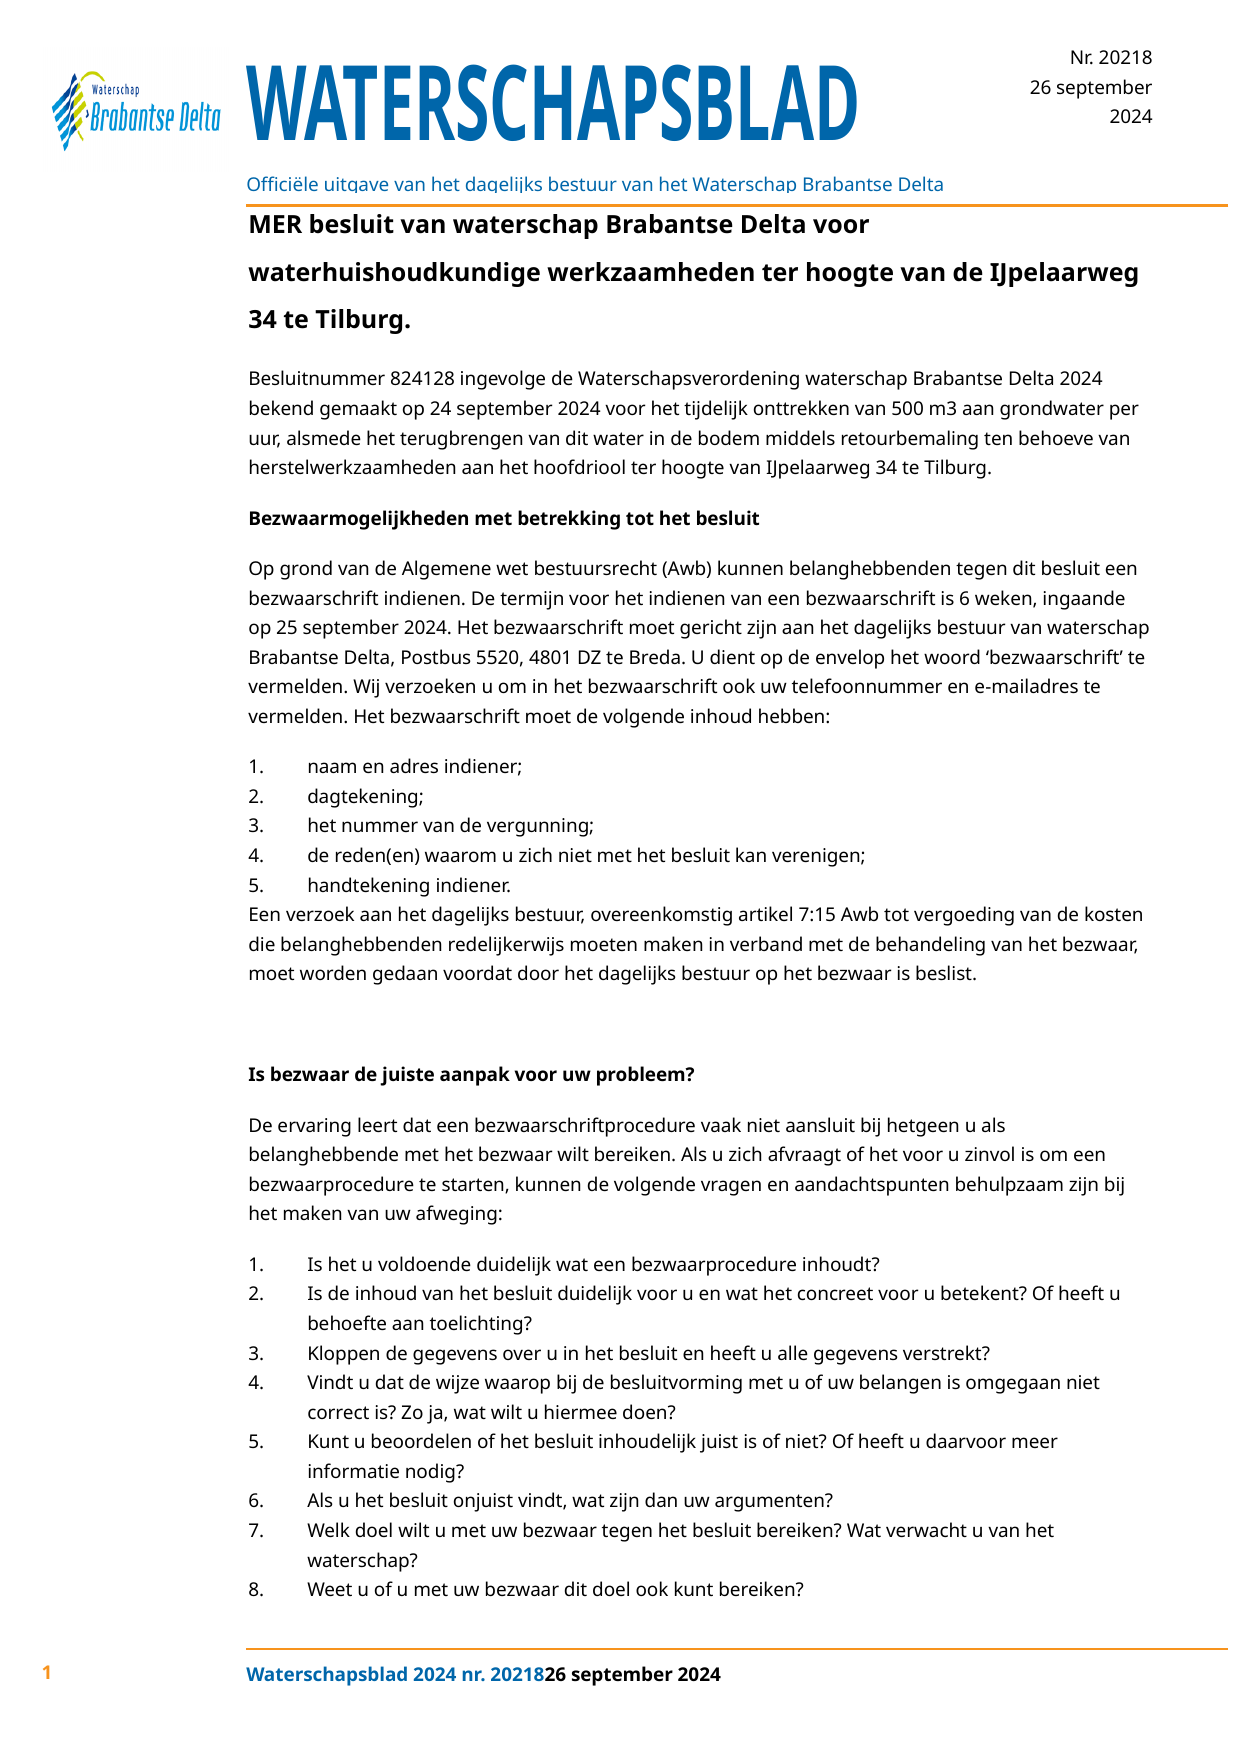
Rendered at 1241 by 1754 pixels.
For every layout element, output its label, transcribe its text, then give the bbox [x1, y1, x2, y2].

text Besluitnummer 824128 ingevolge de Waterschapsverordening waterschap Brabantse Delta 2024 bekend gemaakt op 24 september 2024 voor het tijdelijk onttrekken van 500 m3 aan grondwater per uur, alsmede het terugbrengen van dit water in de bodem middels retourbemaling ten behoeve van herstelwerkzaamheden aan het hoofdriool ter hoogte van IJpelaarweg 34 te Tilburg. [248, 366, 1152, 480]
list Welk doel wilt u met uw bezwaar tegen het besluit bereiken? Wat verwacht u van het waterschap? [248, 1517, 1152, 1572]
list Als u het besluit onjuist vindt, wat zijn dan uw argumenten? [248, 1488, 1152, 1513]
list Weet u of u met uw bezwaar dit doel ook kunt bereiken? [248, 1576, 1152, 1602]
list Vindt u dat de wijze waarop bij de besluitvorming met u of uw belangen is omgegaan niet correct is? Zo ja, wat wilt u hiermee doen? [248, 1369, 1152, 1424]
list Is het u voldoende duidelijk wat een bezwaarprocedure inhoudt? [248, 1251, 1152, 1277]
list Kunt u beoordelen of het besluit inhoudelijk juist is of niet? Of heeft u daarvoor meer informatie nodig? [248, 1428, 1152, 1484]
text Op grond van de Algemene wet bestuursrecht (Awb) kunnen belanghebbenden tegen dit besluit een bezwaarschrift indienen. De termijn voor het indienen van een bezwaarschrift is 6 weken, ingaande op 25 september 2024. Het bezwaarschrift moet gericht zijn aan het dagelijks bestuur van waterschap Brabantse Delta, Postbus 5520, 4801 DZ te Breda. U dient op de envelop het woord ‘bezwaarschrift’ te vermelden. Wij verzoeken u om in het bezwaarschrift ook uw telefoonnummer en e‑mailadres te vermelden. Het bezwaarschrift moet de volgende inhoud hebben: [248, 555, 1152, 729]
list handtekening indiener. [248, 872, 1152, 897]
text Een verzoek aan het dagelijks bestuur, overeenkomstig artikel 7:15 Awb tot vergoeding van de kosten die belanghebbenden redelijkerwijs moeten maken in verband met de behandeling van het bezwaar, moet worden gedaan voordat door het dagelijks bestuur op het bezwaar is beslist. [248, 901, 1152, 986]
list Is de inhoud van het besluit duidelijk voor u en wat het concreet voor u betekent? Of heeft u behoefte aan toelichting? [248, 1281, 1152, 1336]
list het nummer van de vergunning; [248, 813, 1152, 838]
text Is bezwaar de juiste aanpak voor uw probleem? [248, 1061, 1152, 1087]
text MER besluit van waterschap Brabantse Delta voor waterhuishoudkundige werkzaamheden ter hoogte van de IJpelaarweg 34 te Tilburg. [248, 207, 1152, 336]
text De ervaring leert dat een bezwaarschriftprocedure vaak niet aansluit bij hetgeen u als belanghebbende met het bezwaar wilt bereiken. Als u zich afvraagt of het voor u zinvol is om een bezwaarprocedure te starten, kunnen de volgende vragen en aandachtspunten behulpzaam zijn bij het maken van uw afweging: [248, 1112, 1152, 1226]
text Bezwaarmogelijkheden met betrekking tot het besluit [248, 505, 1152, 530]
list dagtekening; [248, 783, 1152, 809]
list Kloppen de gegevens over u in het besluit en heeft u alle gegevens verstrekt? [248, 1340, 1152, 1365]
picture [41, 47, 231, 172]
list naam en adres indiener; [248, 753, 1152, 779]
list de reden(en) waarom u zich niet met het besluit kan verenigen; [248, 842, 1152, 868]
